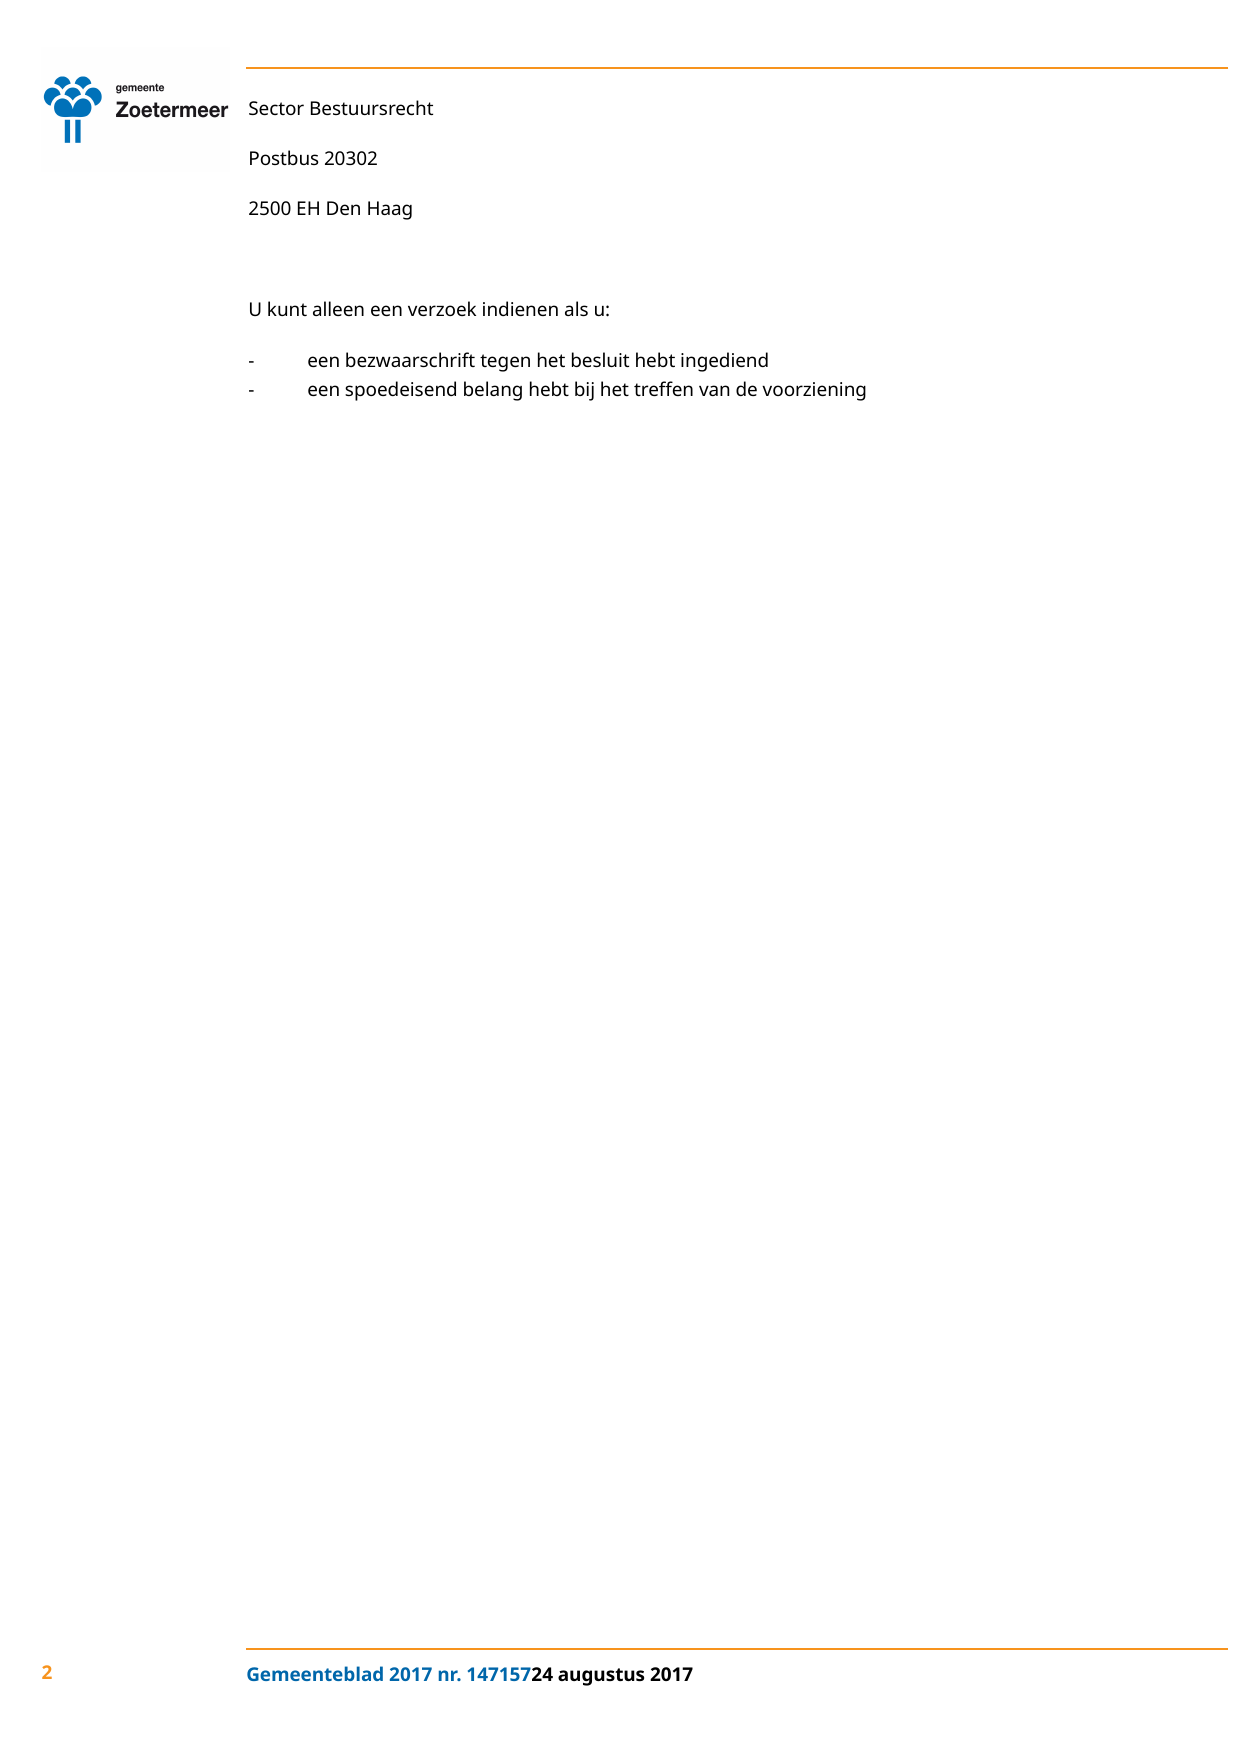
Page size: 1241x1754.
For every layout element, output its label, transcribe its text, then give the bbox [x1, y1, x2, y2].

picture [41, 47, 231, 172]
text 2500 EH Den Haag [248, 196, 1152, 221]
text Postbus 20302 [248, 145, 1152, 171]
list een spoedeisend belang hebt bij het treffen van de voorziening [248, 376, 1152, 402]
text U kunt alleen een verzoek indienen als u: [248, 296, 1152, 322]
text Sector Bestuursrecht [248, 95, 1152, 121]
list een bezwaarschrift tegen het besluit hebt ingediend [248, 347, 1152, 373]
